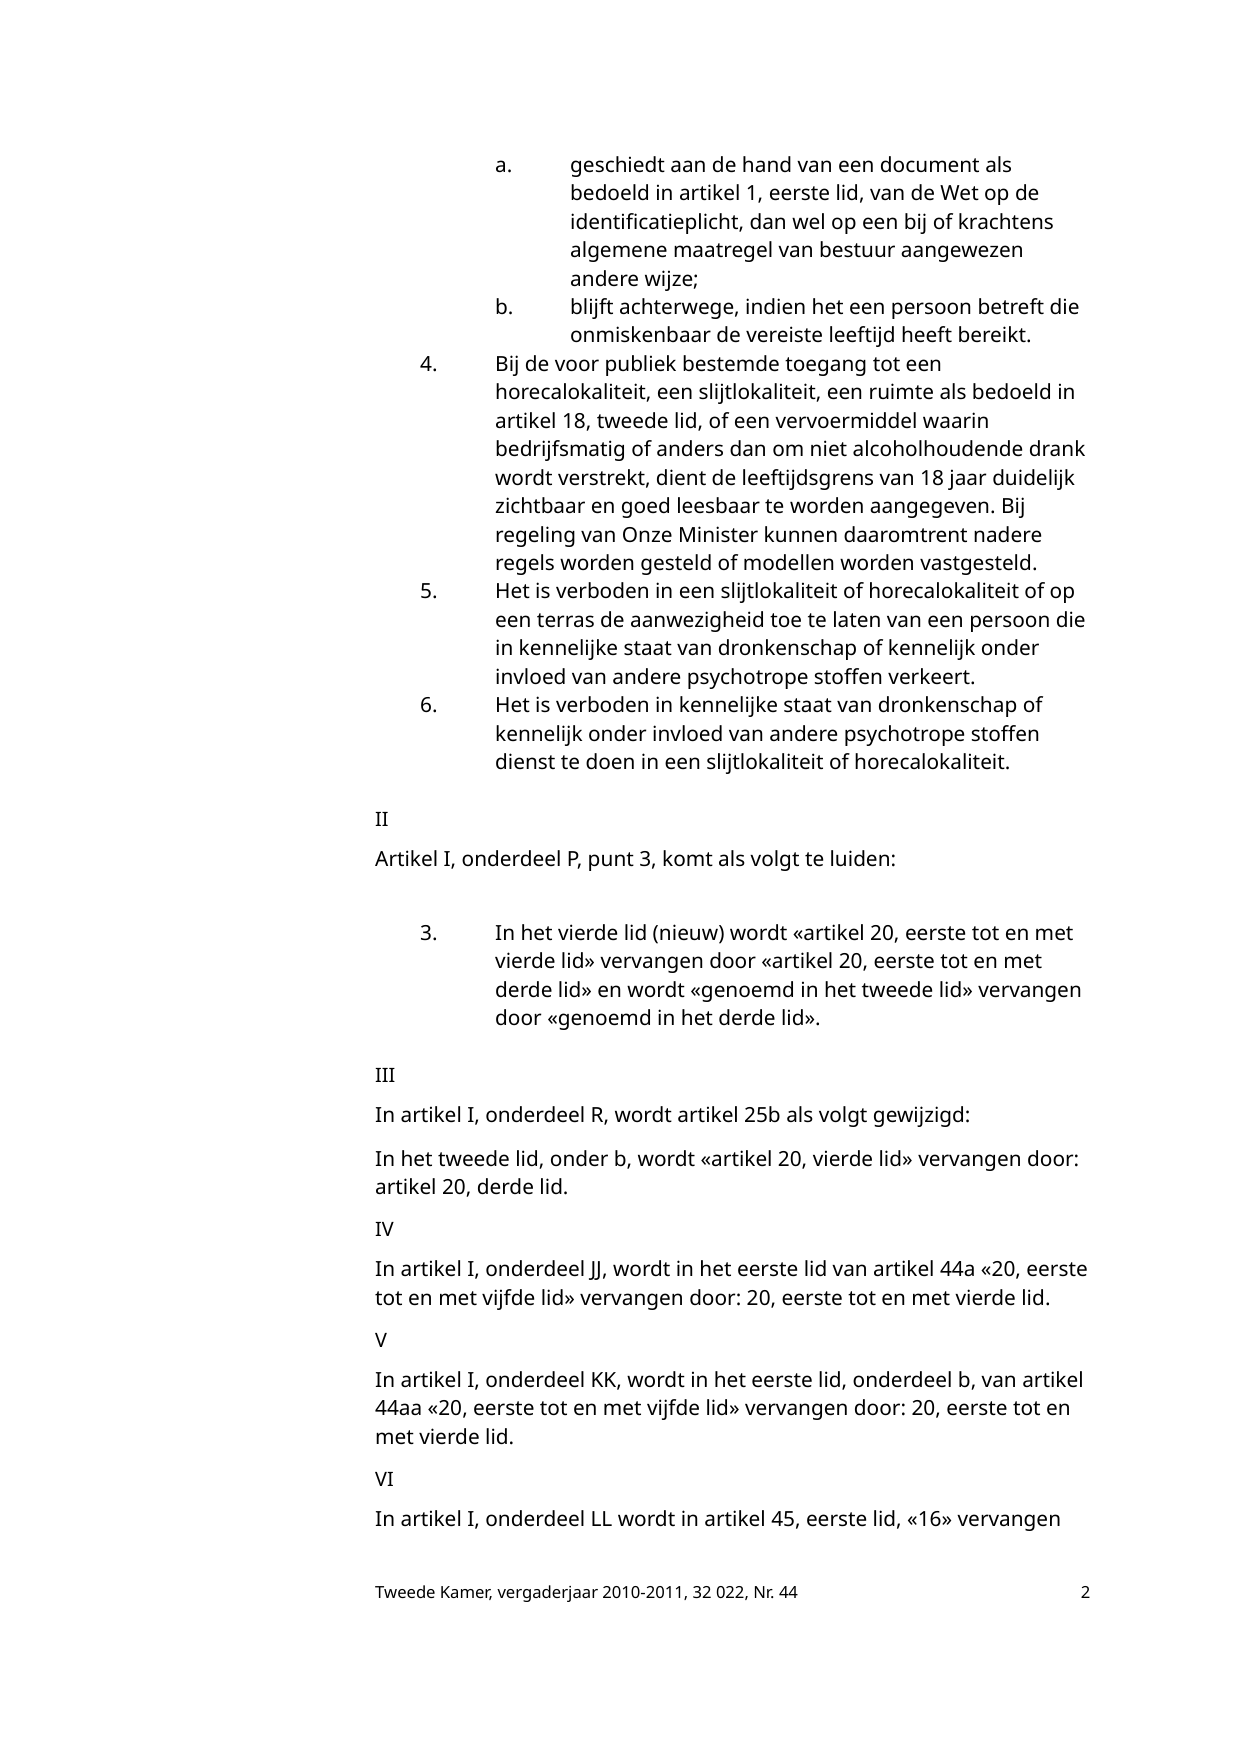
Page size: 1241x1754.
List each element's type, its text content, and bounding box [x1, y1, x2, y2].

text In het tweede lid, onder b, wordt «artikel 20, vierde lid» vervangen door: artikel 20, derde lid. [375, 1144, 1090, 1201]
text IV [375, 1216, 1090, 1243]
text In artikel I, onderdeel JJ, wordt in het eerste lid van artikel 44a «20, eerste tot en met vijfde lid» vervangen door: 20, eerste tot en met vierde lid. [375, 1254, 1090, 1311]
text III [375, 1062, 1090, 1088]
text In artikel I, onderdeel LL wordt in artikel 45, eerste lid, «16» vervangen [375, 1504, 1090, 1532]
text In artikel I, onderdeel R, wordt artikel 25b als volgt gewijzigd: [375, 1100, 1090, 1129]
text In artikel I, onderdeel KK, wordt in het eerste lid, onderdeel b, van artikel 44aa «20, eerste tot en met vijfde lid» vervangen door: 20, eerste tot en met vierde lid. [375, 1365, 1090, 1450]
list Bij de voor publiek bestemde toegang tot een horecalokaliteit, een slijtlokaliteit, een ruimte als bedoeld in artikel 18, tweede lid, of een vervoermiddel waarin bedrijfsmatig of anders dan om niet alcoholhoudende drank wordt verstrekt, dient de leeftijdsgrens van 18 jaar duidelijk zichtbaar en goed leesbaar te worden aangegeven. Bij regeling van Onze Minister kunnen daaromtrent nadere regels worden gesteld of modellen worden vastgesteld. [420, 349, 1090, 577]
list Het is verboden in een slijtlokaliteit of horecalokaliteit of op een terras de aanwezigheid toe te laten van een persoon die in kennelijke staat van dronkenschap of kennelijk onder invloed van andere psychotrope stoffen verkeert. [420, 577, 1090, 690]
text V [375, 1326, 1090, 1353]
list Het is verboden in kennelijke staat van dronkenschap of kennelijk onder invloed van andere psychotrope stoffen dienst te doen in een slijtlokaliteit of horecalokaliteit. [420, 690, 1090, 776]
text Artikel I, onderdeel P, punt 3, komt als volgt te luiden: [375, 844, 1090, 873]
list blijft achterwege, indien het een persoon betreft die onmiskenbaar de vereiste leeftijd heeft bereikt. [495, 292, 1090, 349]
list geschiedt aan de hand van een document als bedoeld in artikel 1, eerste lid, van de Wet op de identificatieplicht, dan wel op een bij of krachtens algemene maatregel van bestuur aangewezen andere wijze; [495, 150, 1090, 292]
text VI [375, 1465, 1090, 1492]
list In het vierde lid (nieuw) wordt «artikel 20, eerste tot en met vierde lid» vervangen door «artikel 20, eerste tot en met derde lid» en wordt «genoemd in het tweede lid» vervangen door «genoemd in het derde lid». [420, 918, 1090, 1032]
text II [375, 806, 1090, 833]
